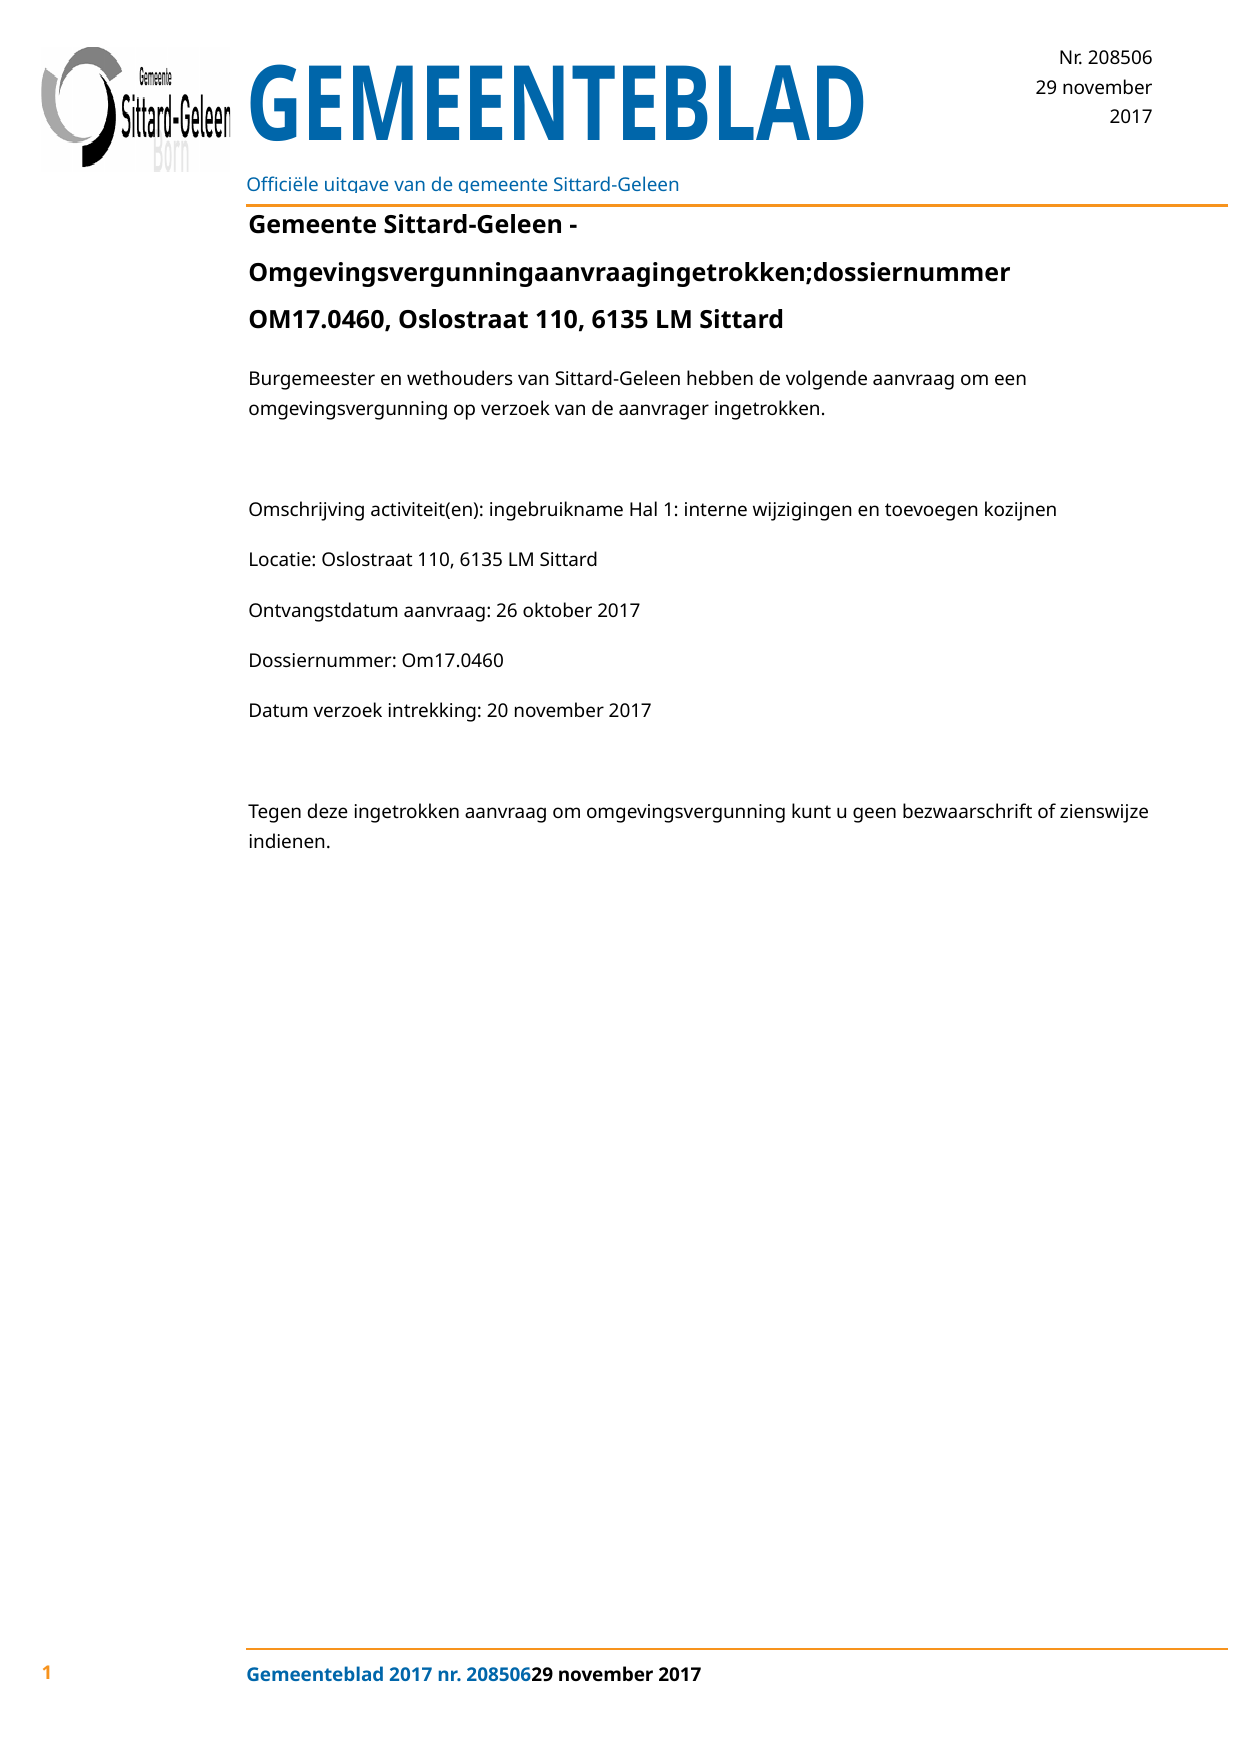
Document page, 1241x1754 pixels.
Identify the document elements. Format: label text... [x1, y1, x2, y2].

text Omschrijving activiteit(en): ingebruikname Hal 1: interne wijzigingen en toevoegen kozijnen [248, 496, 1152, 522]
text Gemeente Sittard-Geleen - Omgevingsvergunningaanvraagingetrokken;dossiernummer OM17.0460, Oslostraat 110, 6135 LM Sittard [248, 207, 1152, 336]
picture [41, 47, 231, 172]
text Burgemeester en wethouders van Sittard-Geleen hebben de volgende aanvraag om een omgevingsvergunning op verzoek van de aanvrager ingetrokken. [248, 366, 1152, 421]
text Datum verzoek intrekking: 20 november 2017 [248, 698, 1152, 723]
text Dossiernummer: Om17.0460 [248, 647, 1152, 673]
text Locatie: Oslostraat 110, 6135 LM Sittard [248, 546, 1152, 572]
text Ontvangstdatum aanvraag: 26 oktober 2017 [248, 597, 1152, 622]
text Tegen deze ingetrokken aanvraag om omgevingsvergunning kunt u geen bezwaarschrift of zienswijze indienen. [248, 798, 1152, 854]
